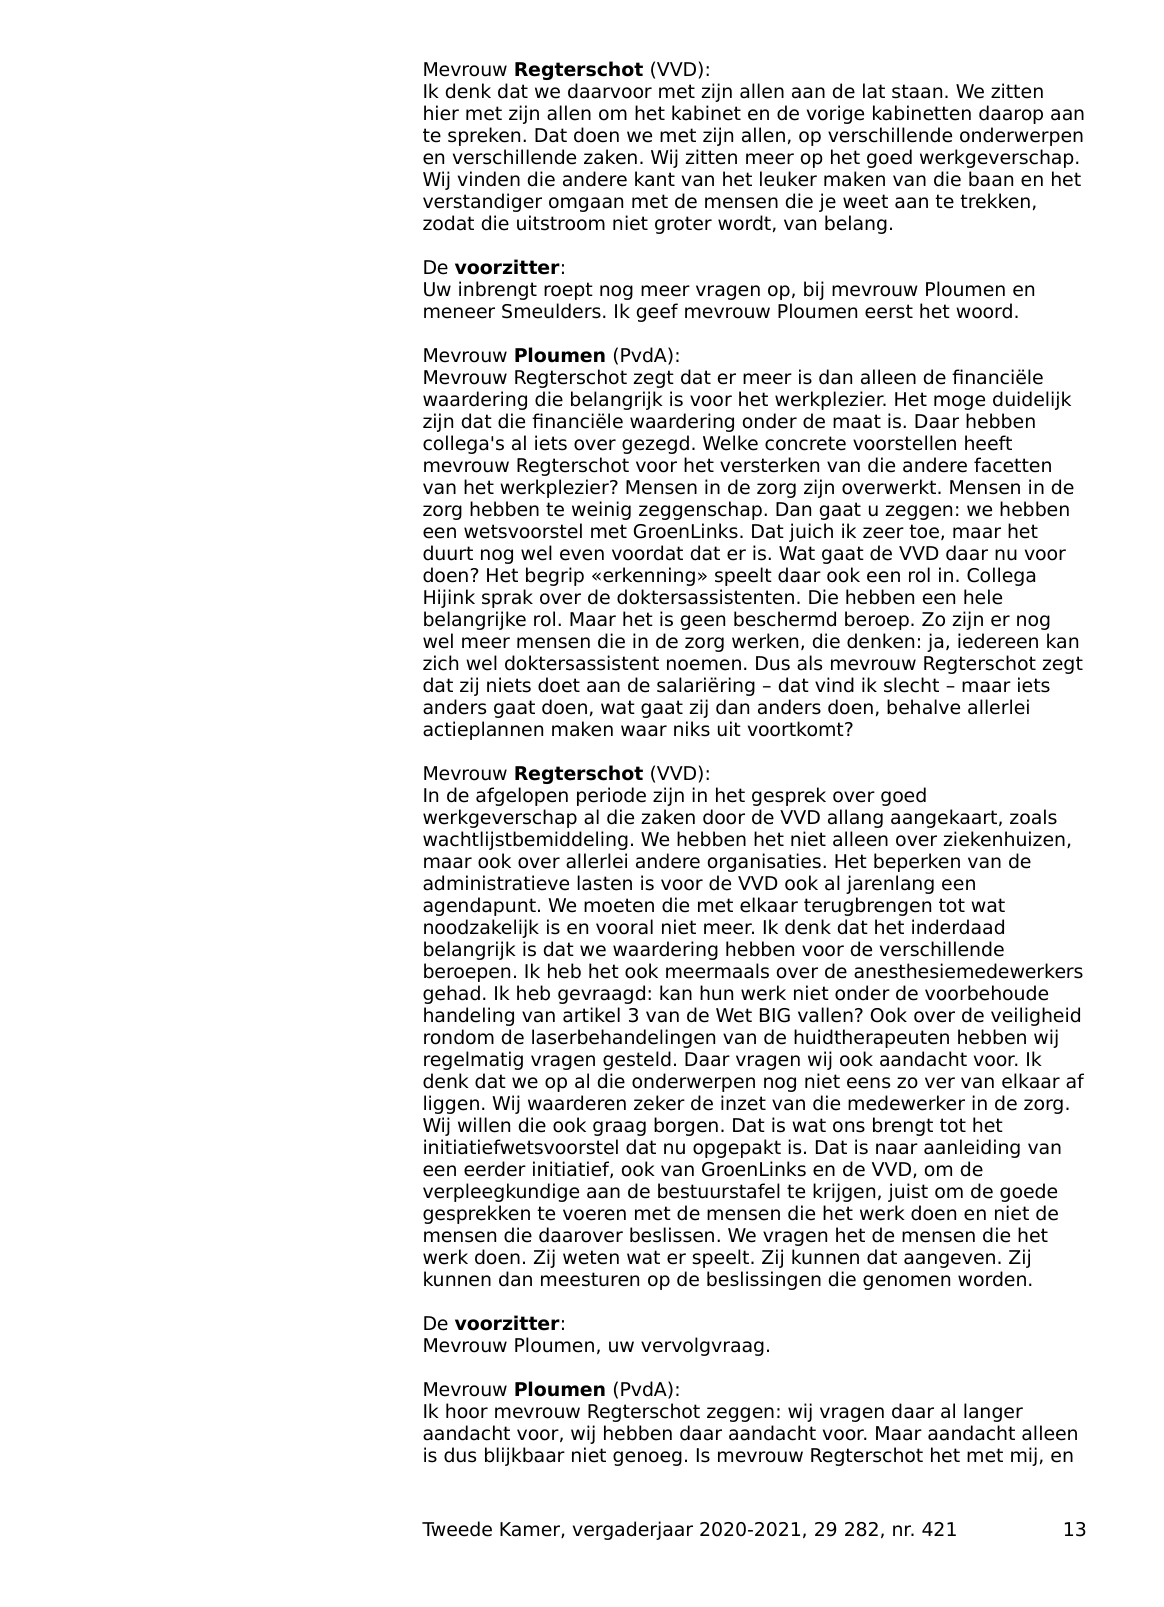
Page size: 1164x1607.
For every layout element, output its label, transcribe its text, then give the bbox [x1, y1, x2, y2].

text De voorzitter: [422, 257, 1087, 279]
text Uw inbrengt roept nog meer vragen op, bij mevrouw Ploumen en meneer Smeulders. Ik geef mevrouw Ploumen eerst het woord. [422, 279, 1087, 323]
text De voorzitter: [422, 1313, 1087, 1335]
text Mevrouw Ploumen, uw vervolgvraag. [422, 1335, 1087, 1357]
text Mevrouw Regterschot (VVD): [422, 763, 1087, 785]
text Mevrouw Regterschot zegt dat er meer is dan alleen de financiële waardering die belangrijk is voor het werkplezier. Het moge duidelijk zijn dat die financiële waardering onder de maat is. Daar hebben collega's al iets over gezegd. Welke concrete voorstellen heeft mevrouw Regterschot voor het versterken van die andere facetten van het werkplezier? Mensen in de zorg zijn overwerkt. Mensen in de zorg hebben te weinig zeggenschap. Dan gaat u zeggen: we hebben een wetsvoorstel met GroenLinks. Dat juich ik zeer toe, maar het duurt nog wel even voordat dat er is. Wat gaat de VVD daar nu voor doen? Het begrip «erkenning» speelt daar ook een rol in. Collega Hijink sprak over de doktersassistenten. Die hebben een hele belangrijke rol. Maar het is geen beschermd beroep. Zo zijn er nog wel meer mensen die in de zorg werken, die denken: ja, iedereen kan zich wel doktersassistent noemen. Dus als mevrouw Regterschot zegt dat zij niets doet aan de salariëring – dat vind ik slecht – maar iets anders gaat doen, wat gaat zij dan anders doen, behalve allerlei actieplannen maken waar niks uit voortkomt? [422, 367, 1087, 741]
text Ik denk dat we daarvoor met zijn allen aan de lat staan. We zitten hier met zijn allen om het kabinet en de vorige kabinetten daarop aan te spreken. Dat doen we met zijn allen, op verschillende onderwerpen en verschillende zaken. Wij zitten meer op het goed werkgeverschap. Wij vinden die andere kant van het leuker maken van die baan en het verstandiger omgaan met de mensen die je weet aan te trekken, zodat die uitstroom niet groter wordt, van belang. [422, 81, 1087, 235]
text In de afgelopen periode zijn in het gesprek over goed werkgeverschap al die zaken door de VVD allang aangekaart, zoals wachtlijstbemiddeling. We hebben het niet alleen over ziekenhuizen, maar ook over allerlei andere organisaties. Het beperken van de administratieve lasten is voor de VVD ook al jarenlang een agendapunt. We moeten die met elkaar terugbrengen tot wat noodzakelijk is en vooral niet meer. Ik denk dat het inderdaad belangrijk is dat we waardering hebben voor de verschillende beroepen. Ik heb het ook meermaals over de anesthesiemedewerkers gehad. Ik heb gevraagd: kan hun werk niet onder de voorbehoude handeling van artikel 3 van de Wet BIG vallen? Ook over de veiligheid rondom de laserbehandelingen van de huidtherapeuten hebben wij regelmatig vragen gesteld. Daar vragen wij ook aandacht voor. Ik denk dat we op al die onderwerpen nog niet eens zo ver van elkaar af liggen. Wij waarderen zeker de inzet van die medewerker in de zorg. Wij willen die ook graag borgen. Dat is wat ons brengt tot het initiatiefwetsvoorstel dat nu opgepakt is. Dat is naar aanleiding van een eerder initiatief, ook van GroenLinks en de VVD, om de verpleegkundige aan de bestuurstafel te krijgen, juist om de goede gesprekken te voeren met de mensen die het werk doen en niet de mensen die daarover beslissen. We vragen het de mensen die het werk doen. Zij weten wat er speelt. Zij kunnen dat aangeven. Zij kunnen dan meesturen op de beslissingen die genomen worden. [422, 785, 1087, 1291]
text Ik hoor mevrouw Regterschot zeggen: wij vragen daar al langer aandacht voor, wij hebben daar aandacht voor. Maar aandacht alleen is dus blijkbaar niet genoeg. Is mevrouw Regterschot het met mij, en [422, 1401, 1087, 1467]
text Mevrouw Ploumen (PvdA): [422, 345, 1087, 367]
text Mevrouw Ploumen (PvdA): [422, 1379, 1087, 1401]
text Mevrouw Regterschot (VVD): [422, 59, 1087, 81]
